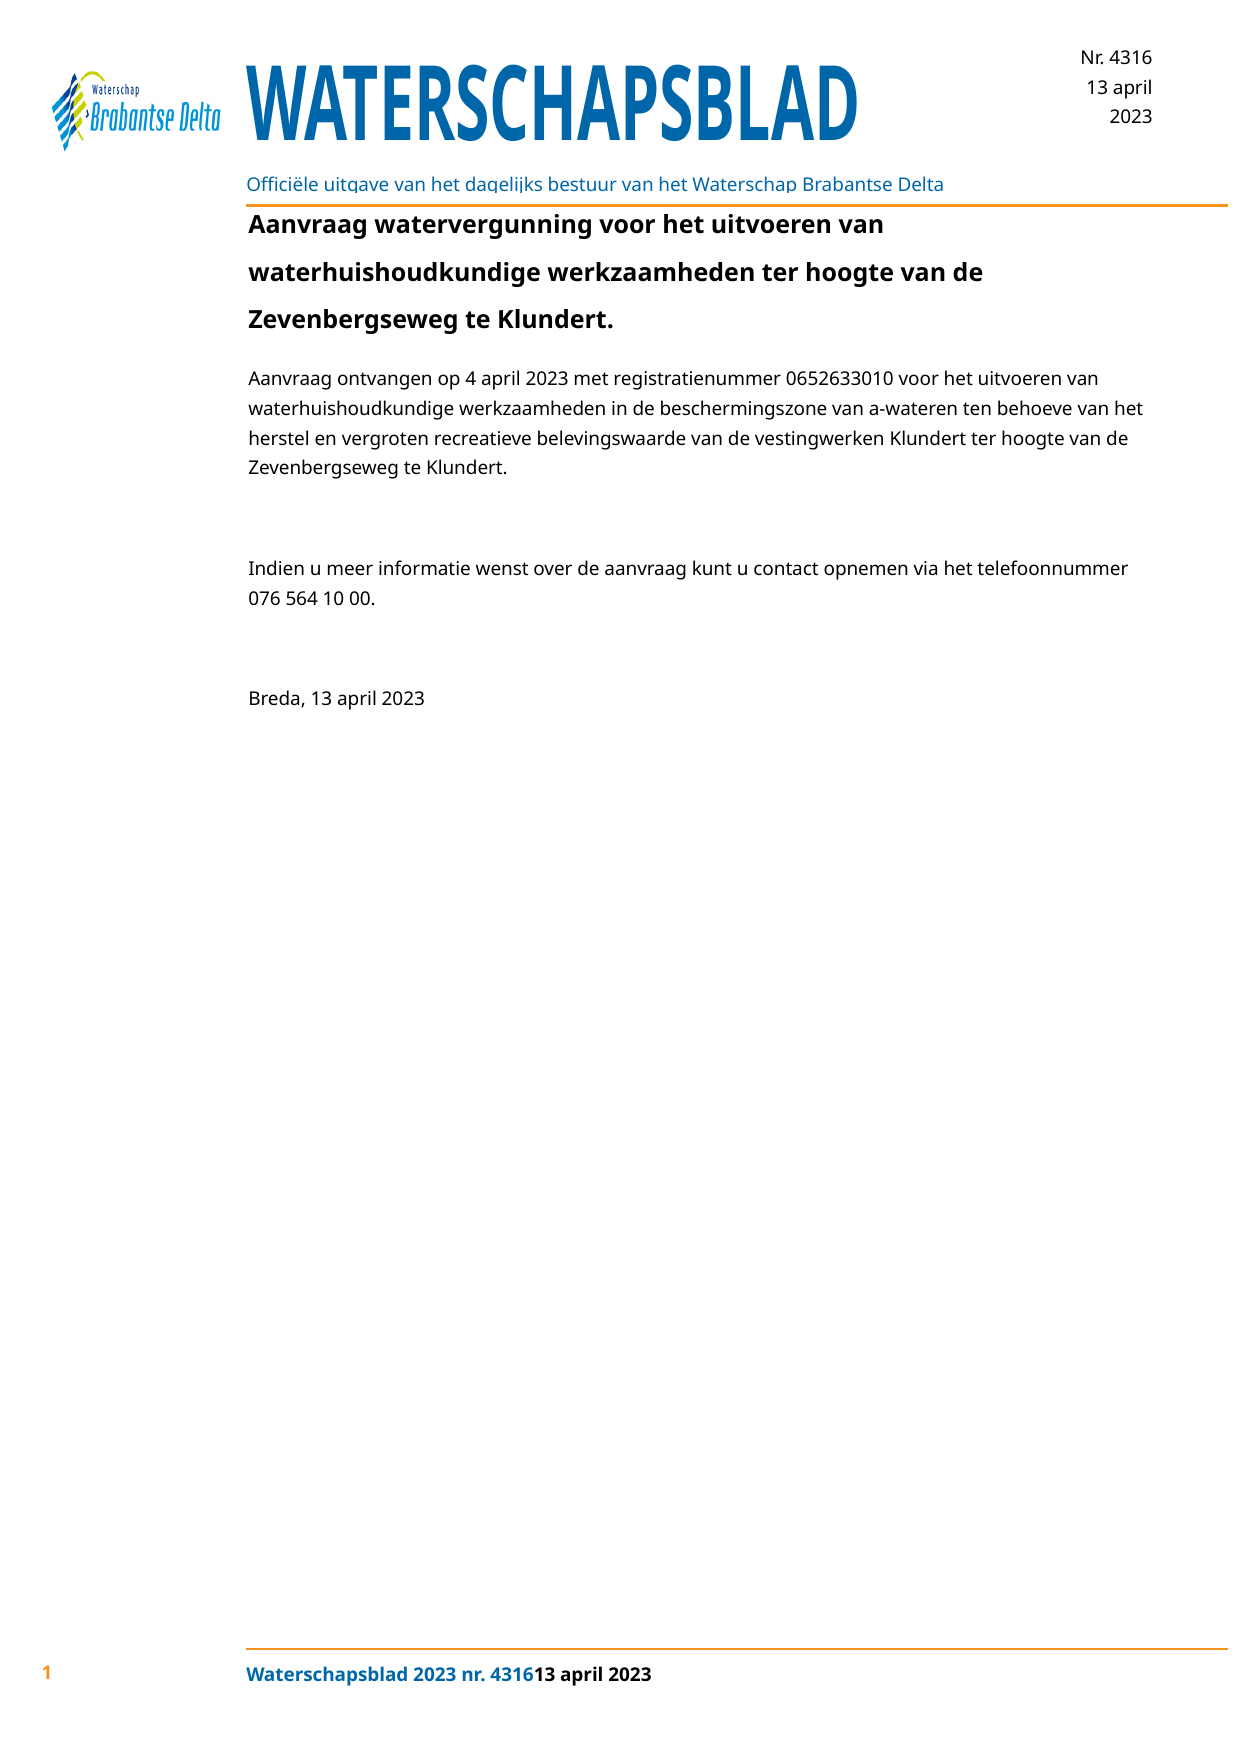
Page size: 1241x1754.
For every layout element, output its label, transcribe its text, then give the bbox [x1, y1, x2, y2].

picture [41, 47, 231, 172]
text Aanvraag ontvangen op 4 april 2023 met registratienummer 0652633010 voor het uitvoeren van waterhuishoudkundige werkzaamheden in de beschermingszone van a-wateren ten behoeve van het herstel en vergroten recreatieve belevingswaarde van de vestingwerken Klundert ter hoogte van de Zevenbergseweg te Klundert. [248, 366, 1152, 480]
text Aanvraag watervergunning voor het uitvoeren van waterhuishoudkundige werkzaamheden ter hoogte van de Zevenbergseweg te Klundert. [248, 207, 1152, 336]
text Indien u meer informatie wenst over de aanvraag kunt u contact opnemen via het telefoonnummer 076 564 10 00. [248, 555, 1152, 610]
text Breda, 13 april 2023 [248, 686, 1152, 711]
